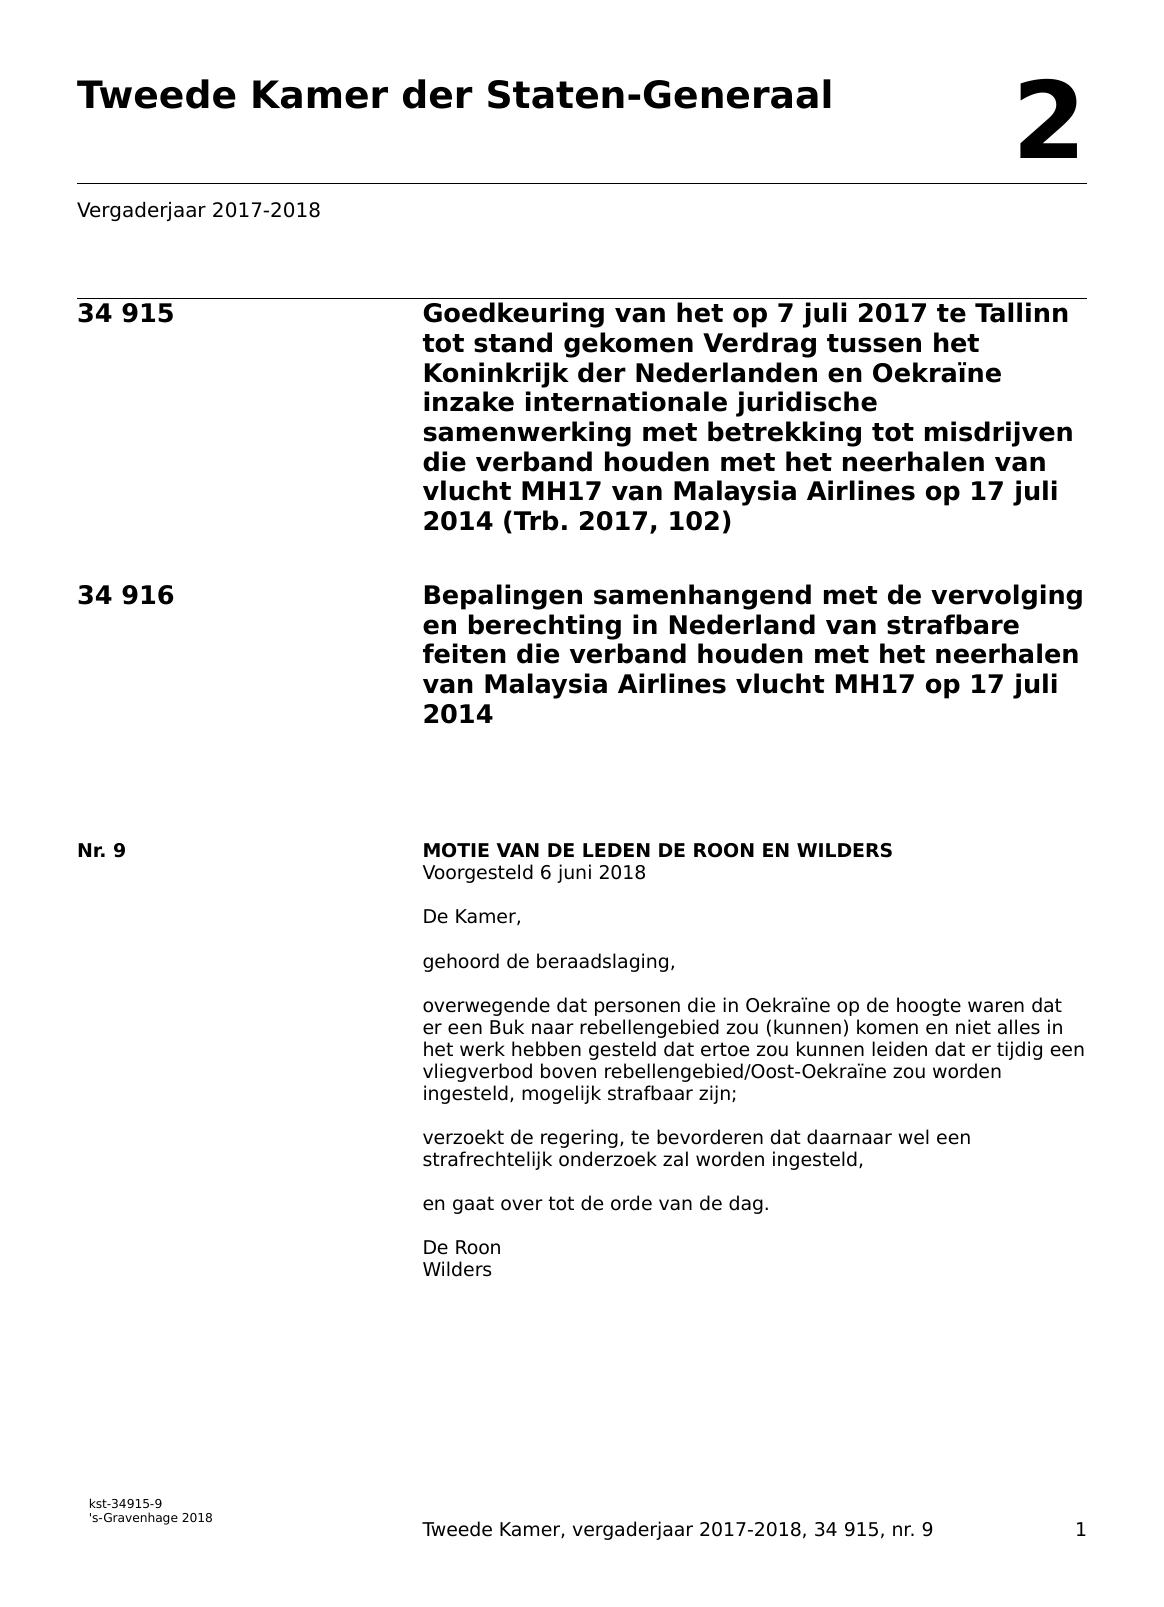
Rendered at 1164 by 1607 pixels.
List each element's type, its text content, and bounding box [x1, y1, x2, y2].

text De Kamer, [422, 906, 1087, 928]
subtitle 34 916 Bepalingen samenhangend met de vervolging en berechting in Nederland van strafbare feiten die verband houden met het neerhalen van Malaysia Airlines vlucht MH17 op 17 juli 2014 [77, 581, 1087, 729]
text De Roon [422, 1237, 1087, 1259]
text 's-Gravenhage 2018 [88, 1511, 323, 1525]
text verzoekt de regering, te bevorderen dat daarnaar wel een strafrechtelijk onderzoek zal worden ingesteld, [422, 1127, 1087, 1171]
text Wilders [422, 1259, 1087, 1281]
table_cell Vergaderjaar 2017-2018 [77, 184, 1087, 298]
subtitle 34 915 Goedkeuring van het op 7 juli 2017 te Tallinn tot stand gekomen Verdrag tussen het Koninkrijk der Nederlanden en Oekraïne inzake internationale juridische samenwerking met betrekking tot misdrijven die verband houden met het neerhalen van vlucht MH17 van Malaysia Airlines op 17 juli 2014 (Trb. 2017, 102) [77, 299, 1087, 536]
text kst-34915-9 [88, 1497, 323, 1511]
subtitle Nr. 9 MOTIE VAN DE LEDEN DE ROON EN WILDERS [77, 840, 1087, 862]
table_header Tweede Kamer der Staten-Generaal [77, 59, 886, 183]
text gehoord de beraadslaging, [422, 951, 1087, 973]
text overwegende dat personen die in Oekraïne op de hoogte waren dat er een Buk naar rebellengebied zou (kunnen) komen en niet alles in het werk hebben gesteld dat ertoe zou kunnen leiden dat er tijdig een vliegverbod boven rebellengebied/Oost-Oekraïne zou worden ingesteld, mogelijk strafbaar zijn; [422, 995, 1087, 1105]
table_header 2 [886, 59, 1087, 183]
text Voorgesteld 6 juni 2018 [422, 862, 1087, 884]
text en gaat over tot de orde van de dag. [422, 1193, 1087, 1215]
